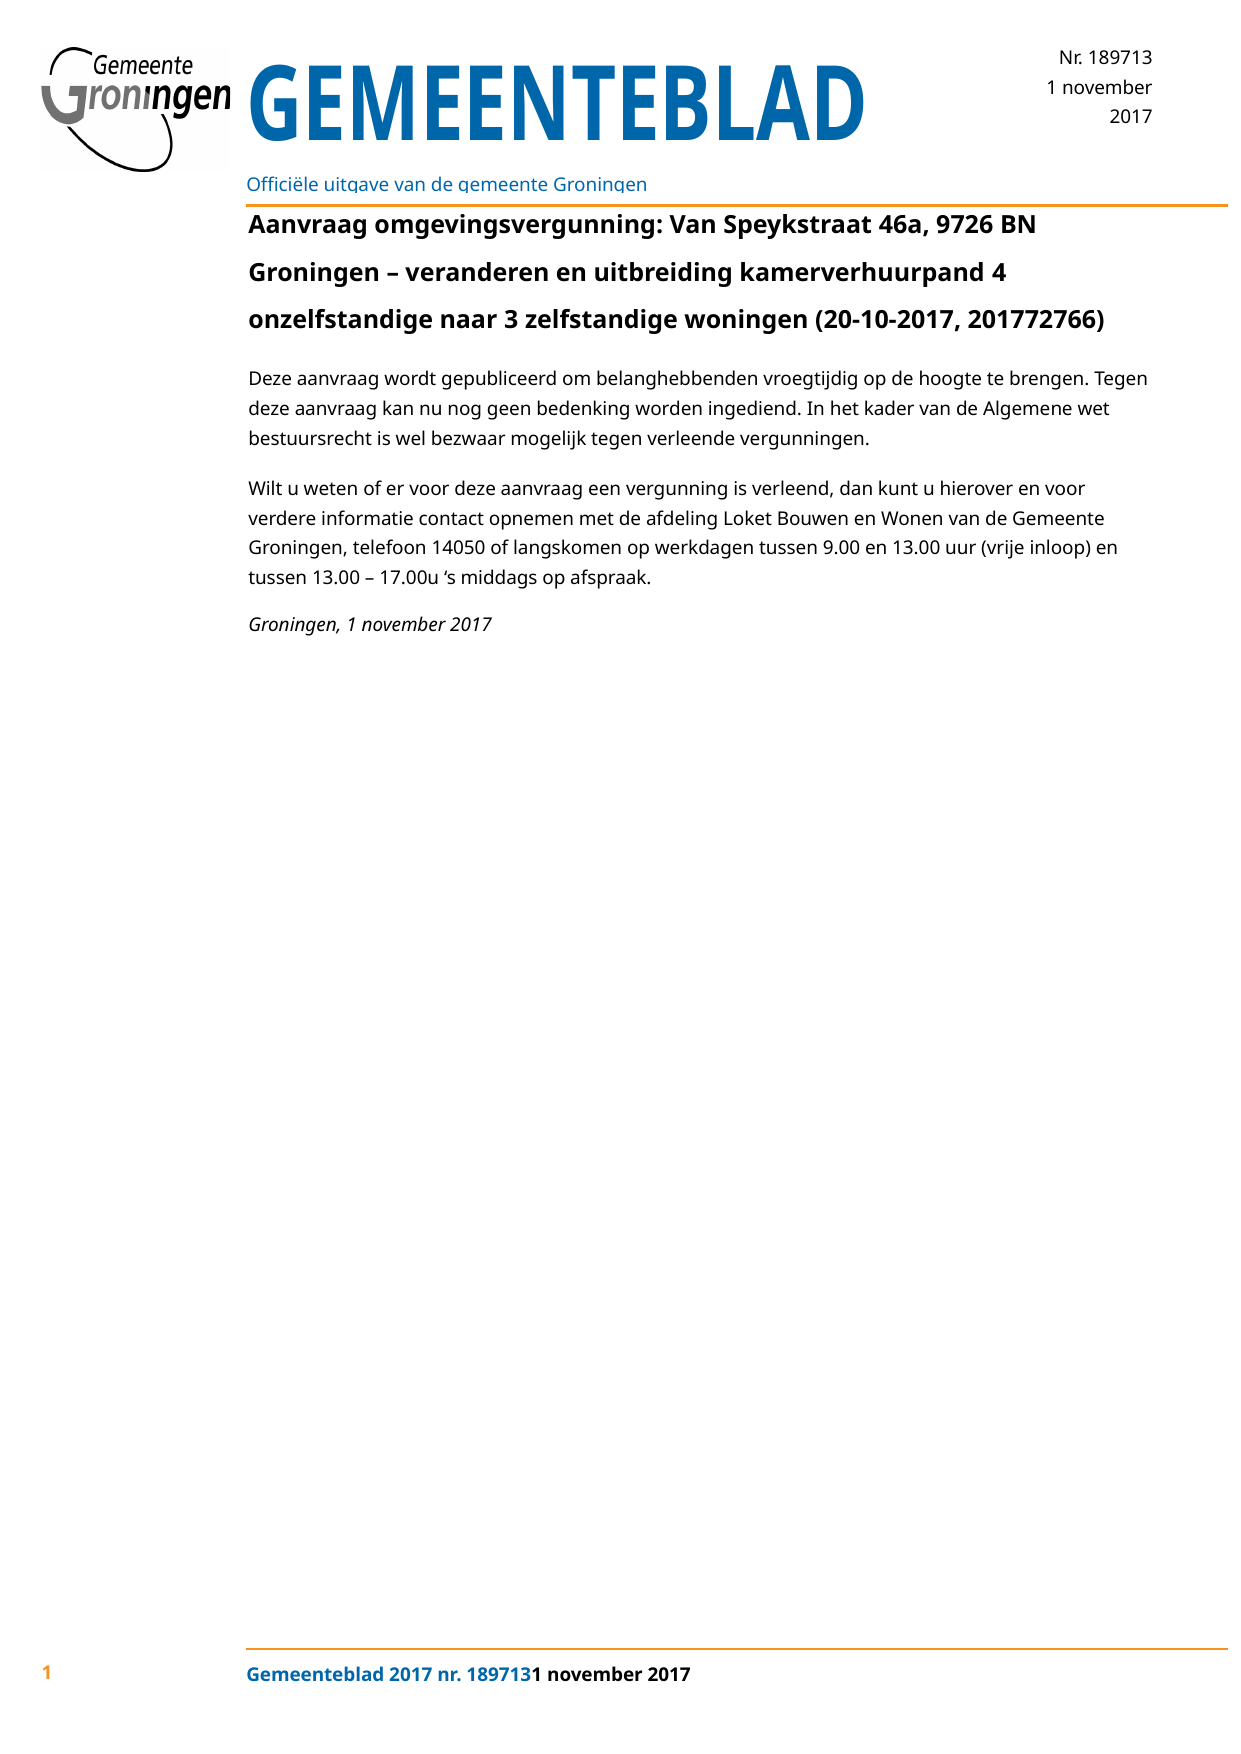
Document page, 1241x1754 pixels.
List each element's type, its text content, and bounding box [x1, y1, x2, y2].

text Deze aanvraag wordt gepubliceerd om belanghebbenden vroegtijdig op de hoogte te brengen. Tegen deze aanvraag kan nu nog geen bedenking worden ingediend. In het kader van de Algemene wet bestuursrecht is wel bezwaar mogelijk tegen verleende vergunningen. [248, 366, 1152, 450]
text Wilt u weten of er voor deze aanvraag een vergunning is verleend, dan kunt u hierover en voor verdere informatie contact opnemen met de afdeling Loket Bouwen en Wonen van de Gemeente Groningen, telefoon 14050 of langskomen op werkdagen tussen 9.00 en 13.00 uur (vrije inloop) en tussen 13.00 – 17.00u ‘s middags op afspraak. [248, 475, 1152, 589]
picture [41, 47, 231, 172]
text Aanvraag omgevingsvergunning: Van Speykstraat 46a, 9726 BN Groningen – veranderen en uitbreiding kamerverhuurpand 4 onzelfstandige naar 3 zelfstandige woningen (20-10-2017, 201772766) [248, 207, 1152, 336]
text Groningen, 1 november 2017 [248, 612, 1152, 637]
